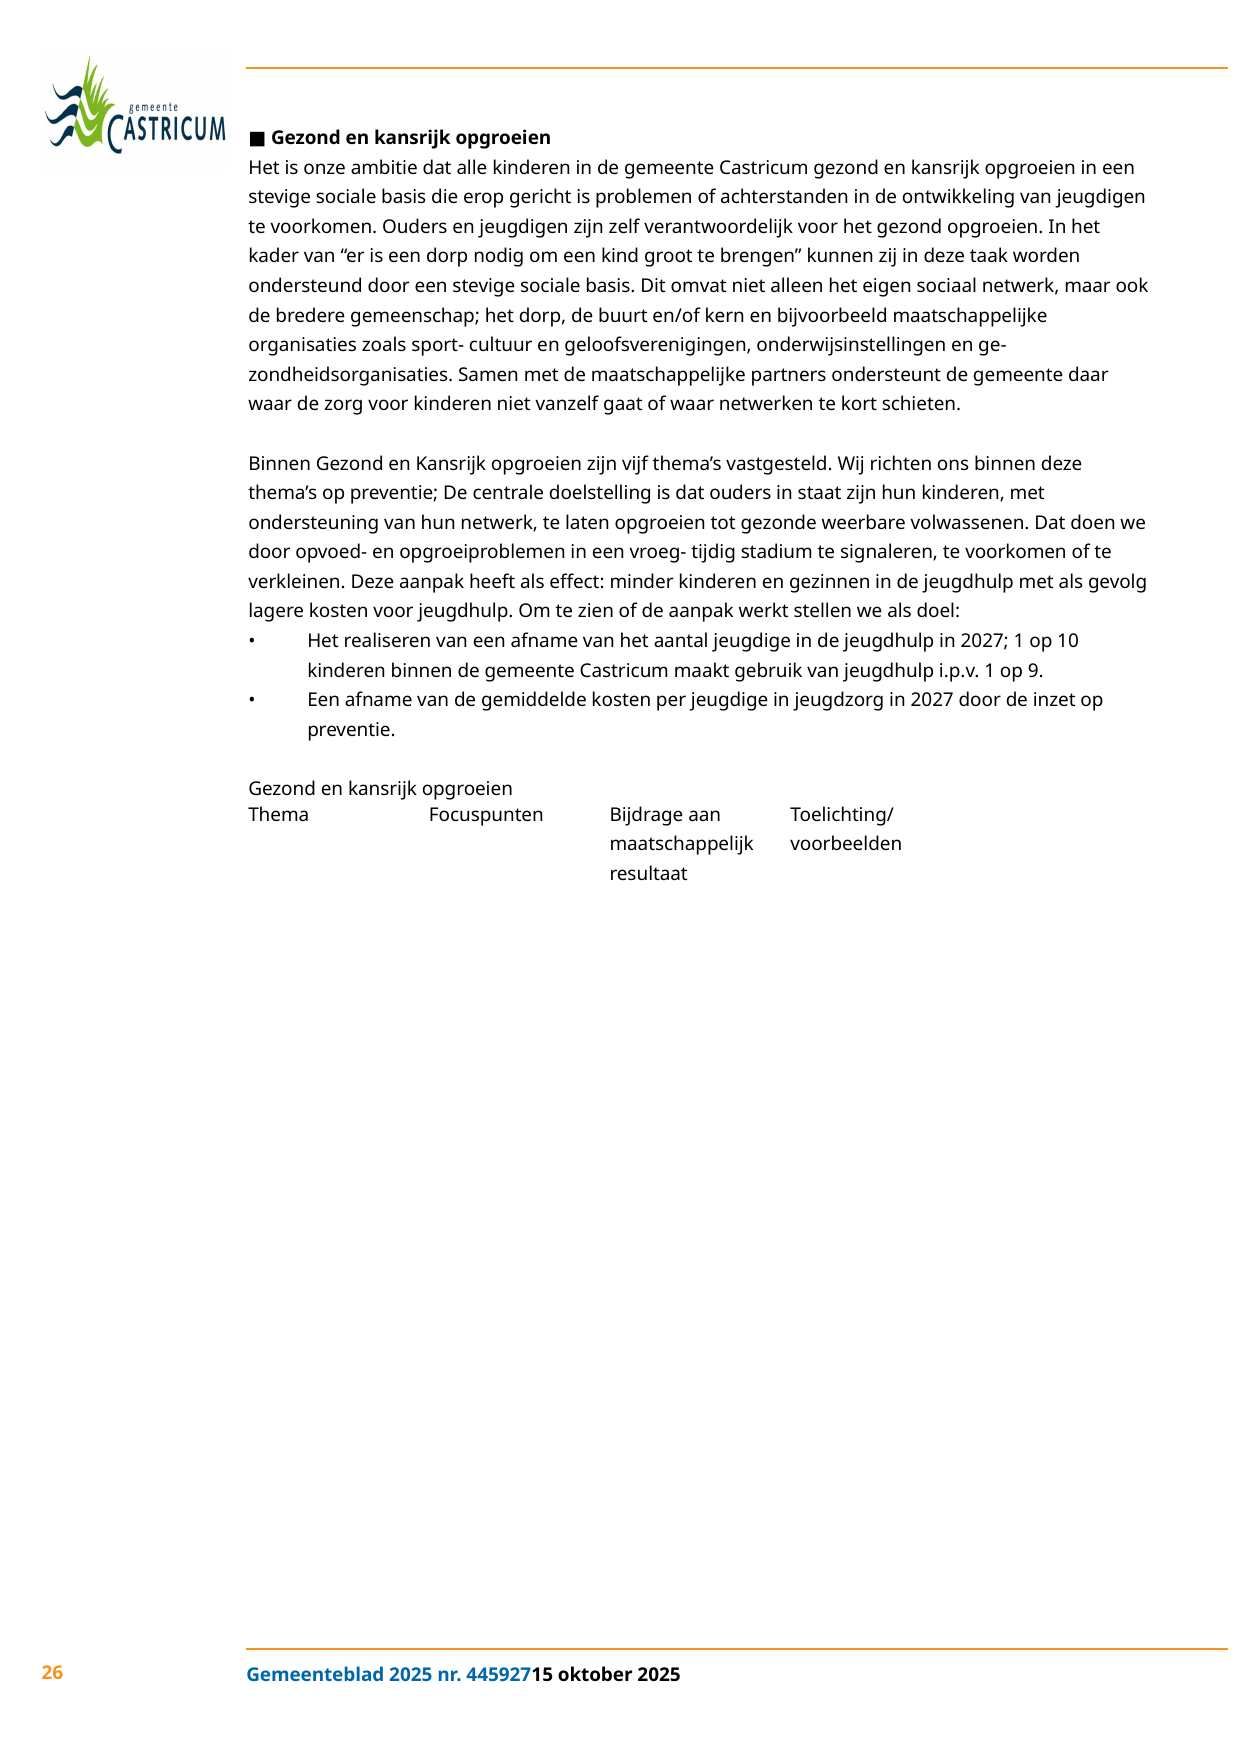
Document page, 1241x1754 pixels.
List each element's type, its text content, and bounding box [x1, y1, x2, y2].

picture [41, 47, 231, 172]
list Het realiseren van een afname van het aantal jeugdige in de jeugdhulp in 2027; 1 op 10 kinderen binnen de gemeente Castricum maakt gebruik van jeugdhulp i.p.v. 1 op 9. [248, 627, 1152, 683]
table_cell Toelichting/voorbeelden [790, 801, 971, 886]
table_cell Bijdrage aan maatschappelijk resultaat [609, 801, 790, 886]
table_cell Thema [248, 801, 429, 886]
list Een afname van de gemiddelde kosten per jeugdige in jeugdzorg in 2027 door de inzet op preventie. [248, 686, 1152, 742]
text ■ Gezond en kansrijk opgroeien [248, 124, 1152, 150]
table_cell Focuspunten [429, 801, 609, 886]
text Het is onze ambitie dat alle kinderen in de gemeente Castricum gezond en kansrijk opgroeien in een stevige sociale basis die erop gericht is problemen of achterstanden in de ontwikkeling van jeugdigen te voorkomen. Ouders en jeugdigen zijn zelf verantwoordelijk voor het gezond opgroeien. In het kader van “er is een dorp nodig om een kind groot te brengen” kunnen zij in deze taak worden ondersteund door een stevige sociale basis. Dit omvat niet alleen het eigen sociaal netwerk, maar ook de bredere gemeenschap; het dorp, de buurt en/of kern en bijvoorbeeld maatschappelijke organisaties zoals sport- cultuur en geloofsverenigingen, onderwijsinstellingen en ge- zondheidsorganisaties. Samen met de maatschappelijke partners ondersteunt de gemeente daar waar de zorg voor kinderen niet vanzelf gaat of waar netwerken te kort schieten. [248, 154, 1152, 416]
text Binnen Gezond en Kansrijk opgroeien zijn vijf thema’s vastgesteld. Wij richten ons binnen deze thema’s op preventie; De centrale doelstelling is dat ouders in staat zijn hun kinderen, met ondersteuning van hun netwerk, te laten opgroeien tot gezonde weerbare volwassenen. Dat doen we door opvoed- en opgroeiproblemen in een vroeg- tijdig stadium te signaleren, te voorkomen of te verkleinen. Deze aanpak heeft als effect: minder kinderen en gezinnen in de jeugdhulp met als gevolg lagere kosten voor jeugdhulp. Om te zien of de aanpak werkt stellen we als doel: [248, 450, 1152, 623]
table_cell [971, 801, 1152, 886]
table_header Gezond en kansrijk opgroeien [248, 775, 1152, 801]
